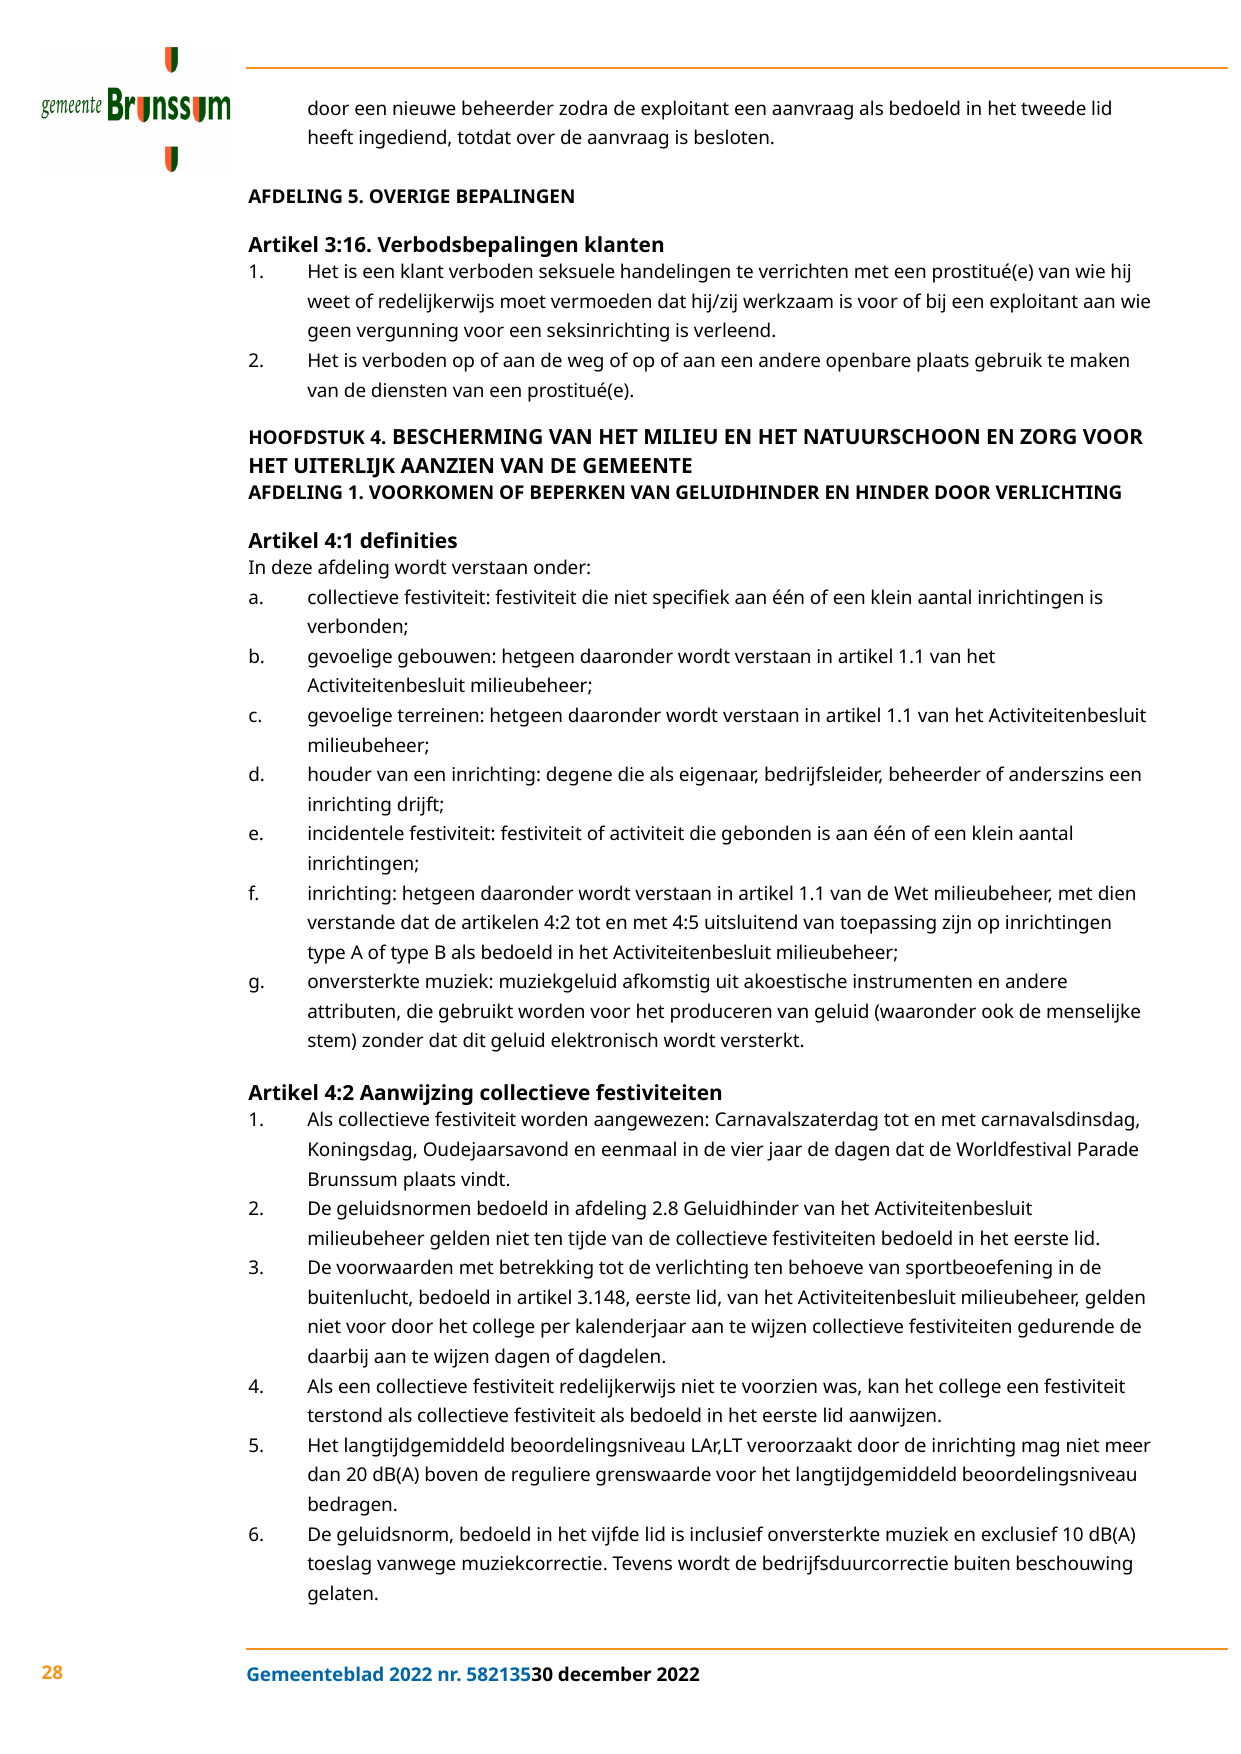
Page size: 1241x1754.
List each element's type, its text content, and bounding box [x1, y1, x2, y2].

list onversterkte muziek: muziekgeluid afkomstig uit akoestische instrumenten en andere attributen, die gebruikt worden voor het produceren van geluid (waaronder ook de menselijke stem) zonder dat dit geluid elektronisch wordt versterkt. [248, 968, 1152, 1053]
list incidentele festiviteit: festiviteit of activiteit die gebonden is aan één of een klein aantal inrichtingen; [248, 821, 1152, 876]
list De voorwaarden met betrekking tot de verlichting ten behoeve van sportbeoefening in de buitenlucht, bedoeld in artikel 3.148, eerste lid, van het Activiteitenbesluit milieubeheer, gelden niet voor door het college per kalenderjaar aan te wijzen collectieve festiviteiten gedurende de daarbij aan te wijzen dagen of dagdelen. [248, 1254, 1152, 1369]
list gevoelige terreinen: hetgeen daaronder wordt verstaan in artikel 1.1 van het Activiteitenbesluit milieubeheer; [248, 702, 1152, 758]
text AFDELING 5. OVERIGE BEPALINGEN [248, 183, 1152, 209]
list Als collectieve festiviteit worden aangewezen: Carnavalszaterdag tot en met carnavalsdinsdag, Koningsdag, Oudejaarsavond en eenmaal in de vier jaar de dagen dat de Worldfestival Parade Brunssum plaats vindt. [248, 1107, 1152, 1191]
list Het langtijdgemiddeld beoordelingsniveau LAr,LT veroorzaakt door de inrichting mag niet meer dan 20 dB(A) boven de reguliere grenswaarde voor het langtijdgemiddeld beoordelingsniveau bedragen. [248, 1432, 1152, 1517]
list De geluidsnormen bedoeld in afdeling 2.8 Geluidhinder van het Activiteitenbesluit milieubeheer gelden niet ten tijde van de collectieve festiviteiten bedoeld in het eerste lid. [248, 1195, 1152, 1251]
list door een nieuwe beheerder zodra de exploitant een aanvraag als bedoeld in het tweede lid heeft ingediend, totdat over de aanvraag is besloten. [248, 95, 1152, 150]
text In deze afdeling wordt verstaan onder: [248, 554, 1152, 580]
text AFDELING 1. VOORKOMEN OF BEPERKEN VAN GELUIDHINDER EN HINDER DOOR VERLICHTING [248, 479, 1152, 505]
list gevoelige gebouwen: hetgeen daaronder wordt verstaan in artikel 1.1 van het Activiteitenbesluit milieubeheer; [248, 643, 1152, 698]
list collectieve festiviteit: festiviteit die niet specifiek aan één of een klein aantal inrichtingen is verbonden; [248, 584, 1152, 639]
text Artikel 4:1 definities [248, 526, 1152, 554]
list inrichting: hetgeen daaronder wordt verstaan in artikel 1.1 van de Wet milieubeheer, met dien verstande dat de artikelen 4:2 tot en met 4:5 uitsluitend van toepassing zijn op inrichtingen type A of type B als bedoeld in het Activiteitenbesluit milieubeheer; [248, 880, 1152, 965]
text Artikel 3:16. Verbodsbepalingen klanten [248, 230, 1152, 258]
picture [41, 47, 231, 172]
list Het is een klant verboden seksuele handelingen te verrichten met een prostitué(e) van wie hij weet of redelijkerwijs moet vermoeden dat hij/zij werkzaam is voor of bij een exploitant aan wie geen vergunning voor een seksinrichting is verleend. [248, 258, 1152, 343]
text Artikel 4:2 Aanwijzing collectieve festiviteiten [248, 1078, 1152, 1107]
list houder van een inrichting: degene die als eigenaar, bedrijfsleider, beheerder of anderszins een inrichting drijft; [248, 761, 1152, 817]
list De geluidsnorm, bedoeld in het vijfde lid is inclusief onversterkte muziek en exclusief 10 dB(A) toeslag vanwege muziekcorrectie. Tevens wordt de bedrijfsduurcorrectie buiten beschouwing gelaten. [248, 1521, 1152, 1606]
text HOOFDSTUK 4. BESCHERMING VAN HET MILIEU EN HET NATUURSCHOON EN ZORG VOOR HET UITERLIJK AANZIEN VAN DE GEMEENTE [248, 422, 1152, 479]
list Het is verboden op of aan de weg of op of aan een andere openbare plaats gebruik te maken van de diensten van een prostitué(e). [248, 347, 1152, 403]
list Als een collectieve festiviteit redelijkerwijs niet te voorzien was, kan het college een festiviteit terstond als collectieve festiviteit als bedoeld in het eerste lid aanwijzen. [248, 1373, 1152, 1428]
